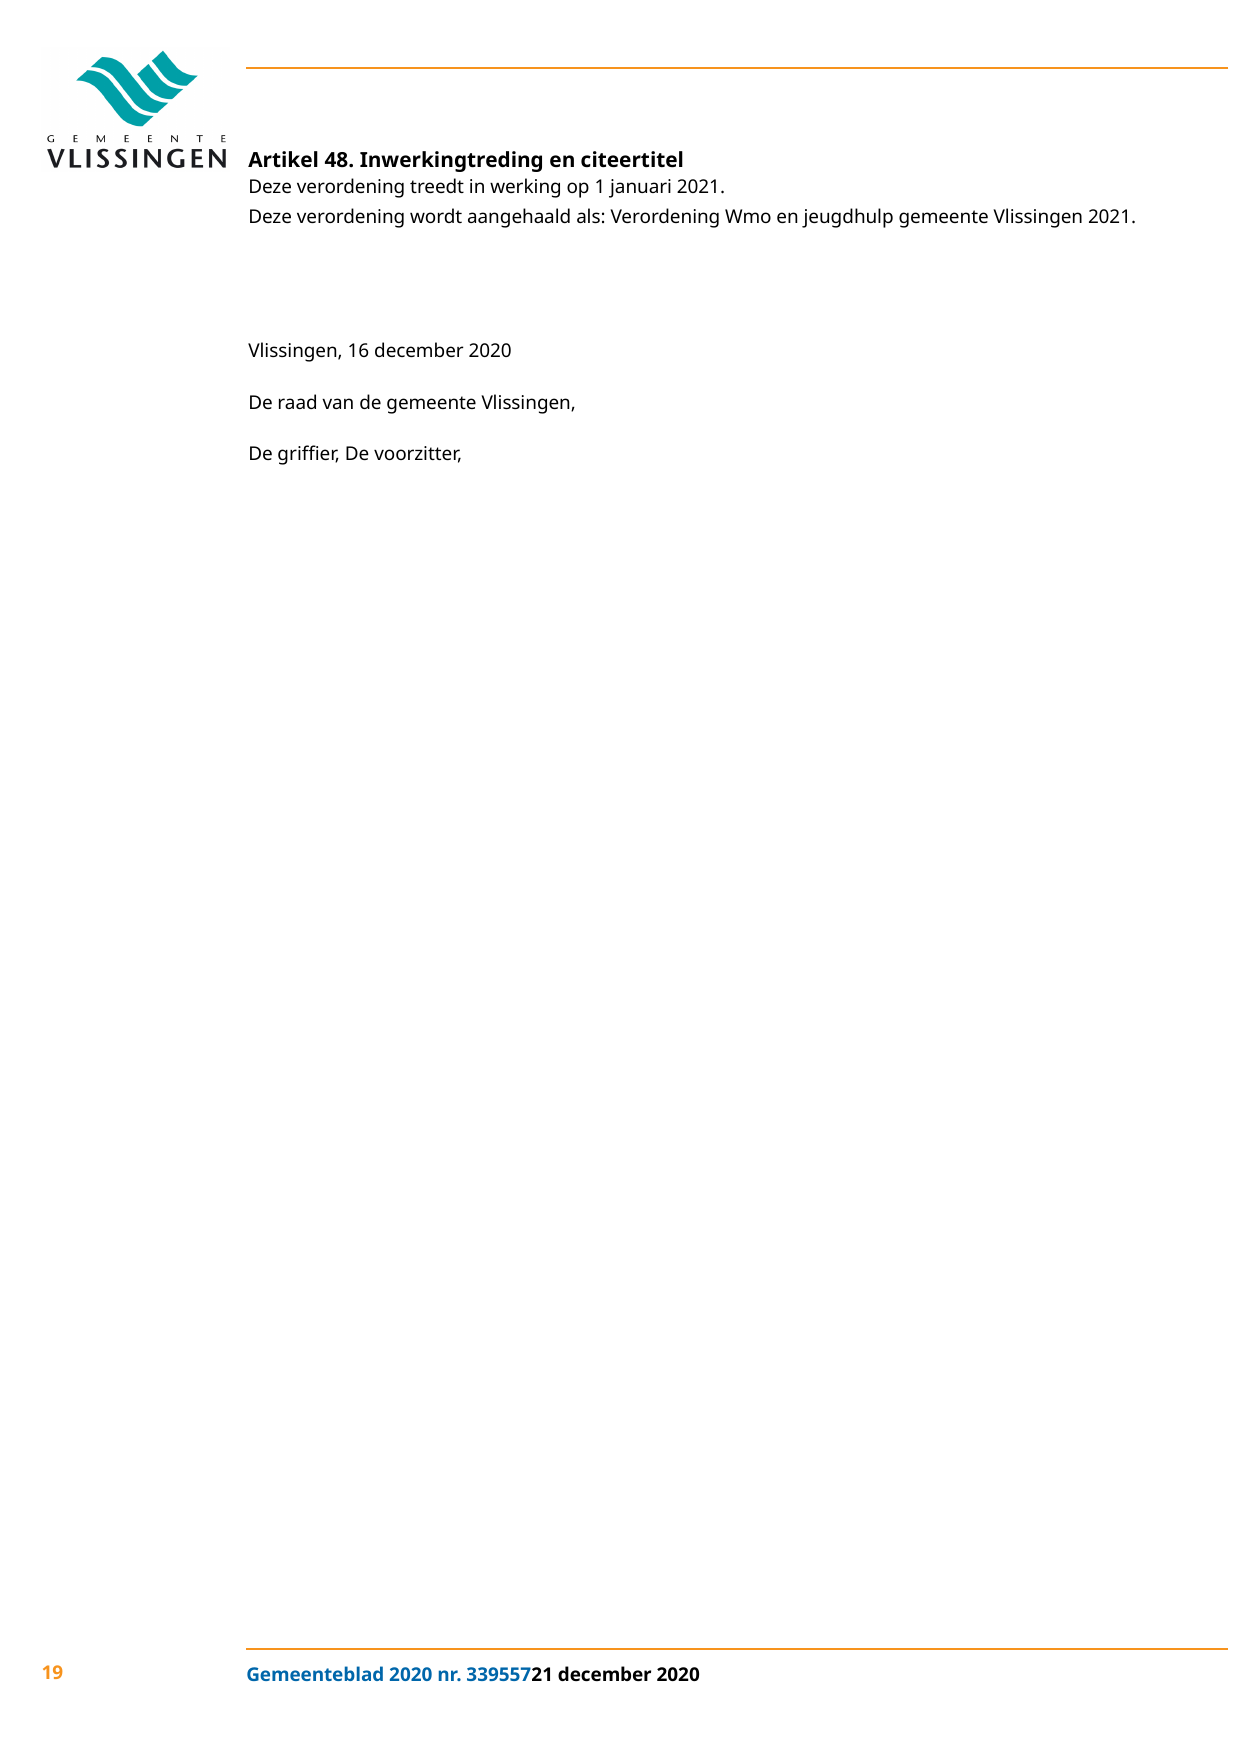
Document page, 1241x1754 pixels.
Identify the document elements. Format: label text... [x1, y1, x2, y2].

text Deze verordening wordt aangehaald als: Verordening Wmo en jeugdhulp gemeente Vlissingen 2021. [248, 203, 1152, 229]
text Deze verordening treedt in werking op 1 januari 2021. [248, 174, 1152, 199]
text Vlissingen, 16 december 2020 [248, 338, 1152, 363]
text De raad van de gemeente Vlissingen, [248, 389, 1152, 415]
text De griffier, De voorzitter, [248, 441, 1152, 466]
text Artikel 48. Inwerkingtreding en citeertitel [248, 145, 1152, 174]
picture [41, 47, 231, 172]
